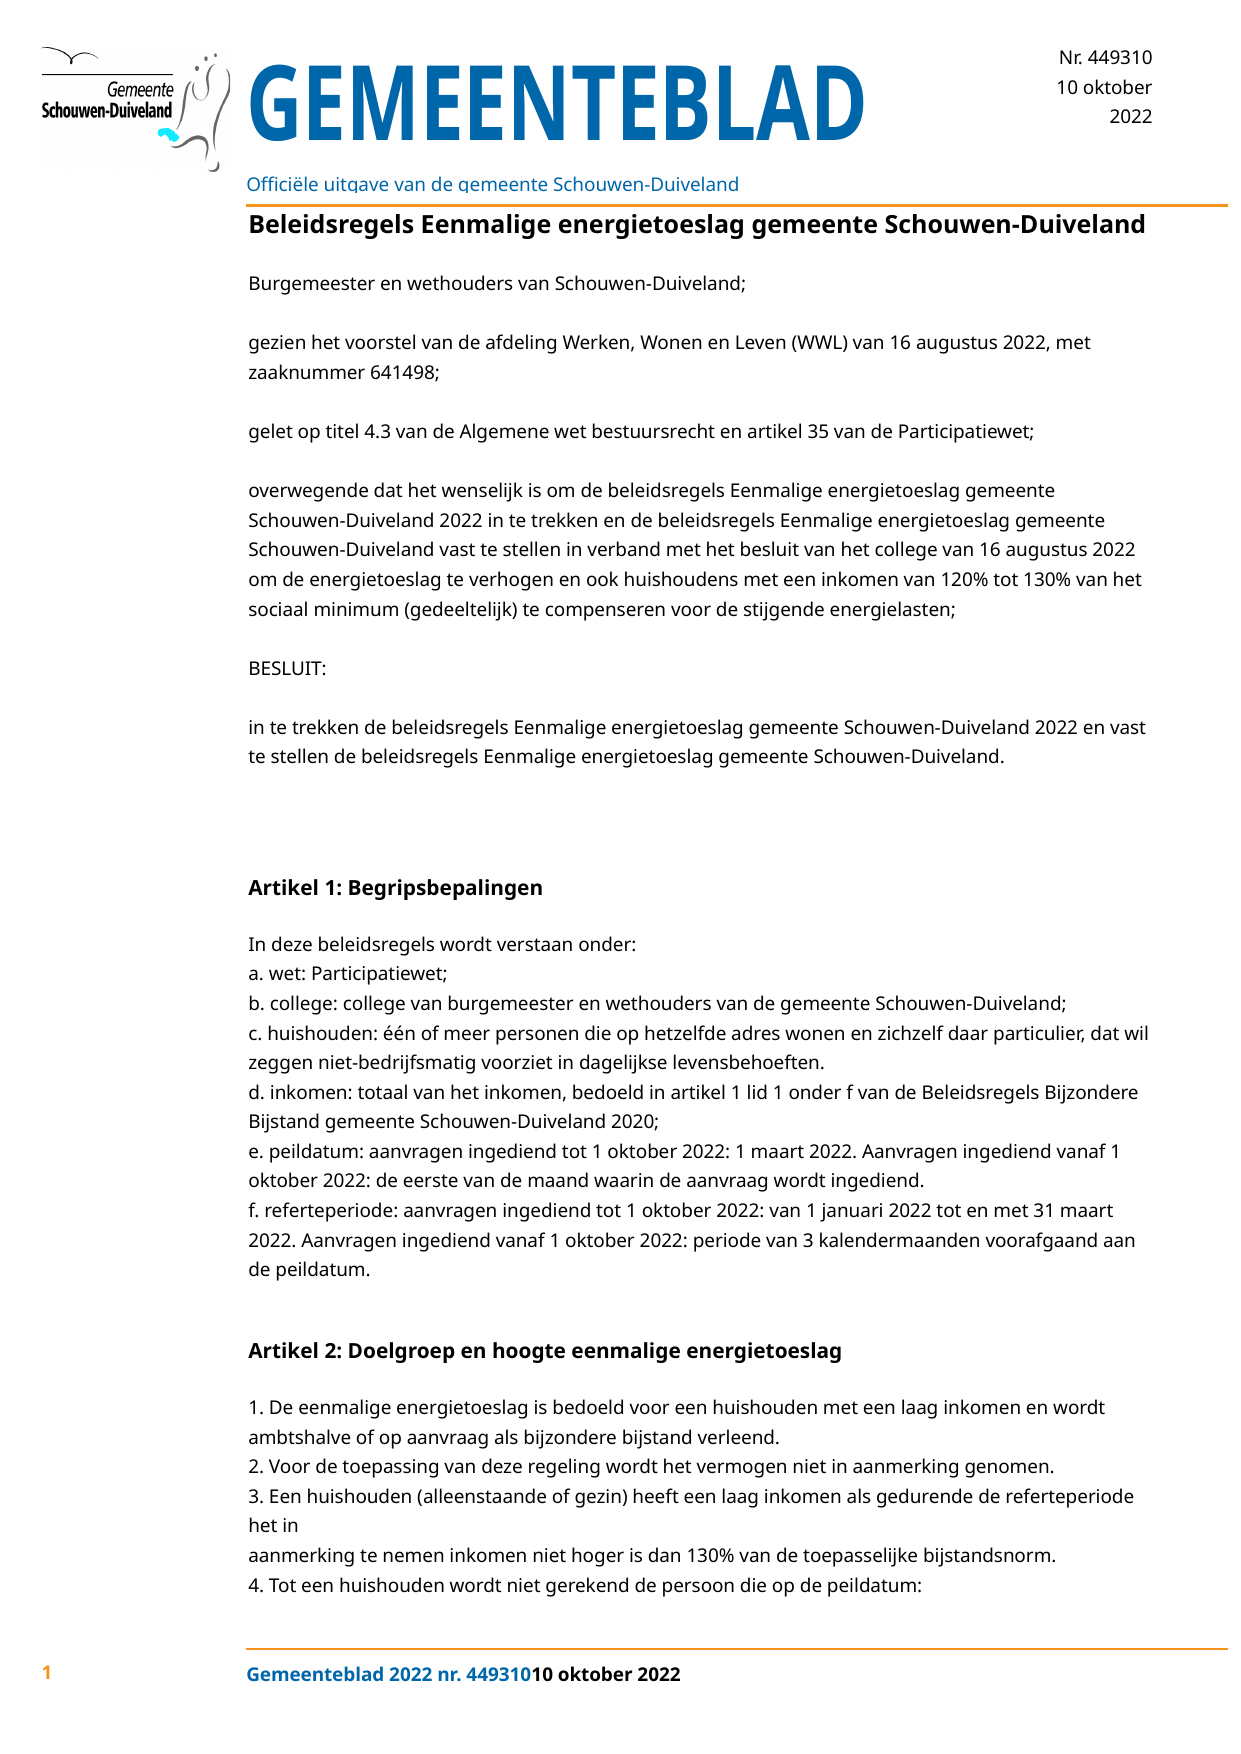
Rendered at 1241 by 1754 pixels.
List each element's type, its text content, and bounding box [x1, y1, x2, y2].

text f. referteperiode: aanvragen ingediend tot 1 oktober 2022: van 1 januari 2022 tot en met 31 maart 2022. Aanvragen ingediend vanaf 1 oktober 2022: periode van 3 kalendermaanden voorafgaand aan de peildatum. [248, 1197, 1152, 1282]
text Artikel 2: Doelgroep en hoogte eenmalige energietoeslag [248, 1336, 1152, 1365]
text Beleidsregels Eenmalige energietoeslag gemeente Schouwen-Duiveland [248, 207, 1152, 241]
text a. wet: Participatiewet; [248, 961, 1152, 986]
text Burgemeester en wethouders van Schouwen-Duiveland; [248, 270, 1152, 296]
text b. college: college van burgemeester en wethouders van de gemeente Schouwen-Duiveland; [248, 990, 1152, 1016]
text In deze beleidsregels wordt verstaan onder: [248, 931, 1152, 957]
text zeggen niet-bedrijfsmatig voorziet in dagelijkse levensbehoeften. [248, 1049, 1152, 1075]
text aanmerking te nemen inkomen niet hoger is dan 130% van de toepasselijke bijstandsnorm. [248, 1542, 1152, 1568]
text 2. Voor de toepassing van deze regeling wordt het vermogen niet in aanmerking genomen. [248, 1453, 1152, 1479]
text BESLUIT: [248, 655, 1152, 681]
text 3. Een huishouden (alleenstaande of gezin) heeft een laag inkomen als gedurende de referteperiode het in [248, 1483, 1152, 1538]
text Bijstand gemeente Schouwen-Duiveland 2020; [248, 1108, 1152, 1134]
text c. huishouden: één of meer personen die op hetzelfde adres wonen en zichzelf daar particulier, dat wil [248, 1020, 1152, 1045]
text d. inkomen: totaal van het inkomen, bedoeld in artikel 1 lid 1 onder f van de Beleidsregels Bijzondere [248, 1079, 1152, 1104]
picture [41, 47, 231, 172]
text in te trekken de beleidsregels Eenmalige energietoeslag gemeente Schouwen-Duiveland 2022 en vast te stellen de beleidsregels Eenmalige energietoeslag gemeente Schouwen-Duiveland. [248, 714, 1152, 769]
text overwegende dat het wenselijk is om de beleidsregels Eenmalige energietoeslag gemeente Schouwen-Duiveland 2022 in te trekken en de beleidsregels Eenmalige energietoeslag gemeente Schouwen-Duiveland vast te stellen in verband met het besluit van het college van 16 augustus 2022 om de energietoeslag te verhogen en ook huishoudens met een inkomen van 120% tot 130% van het sociaal minimum (gedeeltelijk) te compenseren voor de stijgende energielasten; [248, 477, 1152, 621]
text Artikel 1: Begripsbepalingen [248, 873, 1152, 901]
text gezien het voorstel van de afdeling Werken, Wonen en Leven (WWL) van 16 augustus 2022, met zaaknummer 641498; [248, 329, 1152, 385]
text 1. De eenmalige energietoeslag is bedoeld voor een huishouden met een laag inkomen en wordt ambtshalve of op aanvraag als bijzondere bijstand verleend. [248, 1394, 1152, 1450]
text 4. Tot een huishouden wordt niet gerekend de persoon die op de peildatum: [248, 1572, 1152, 1598]
text e. peildatum: aanvragen ingediend tot 1 oktober 2022: 1 maart 2022. Aanvragen ingediend vanaf 1 oktober 2022: de eerste van de maand waarin de aanvraag wordt ingediend. [248, 1138, 1152, 1193]
text gelet op titel 4.3 van de Algemene wet bestuursrecht en artikel 35 van de Participatiewet; [248, 418, 1152, 444]
